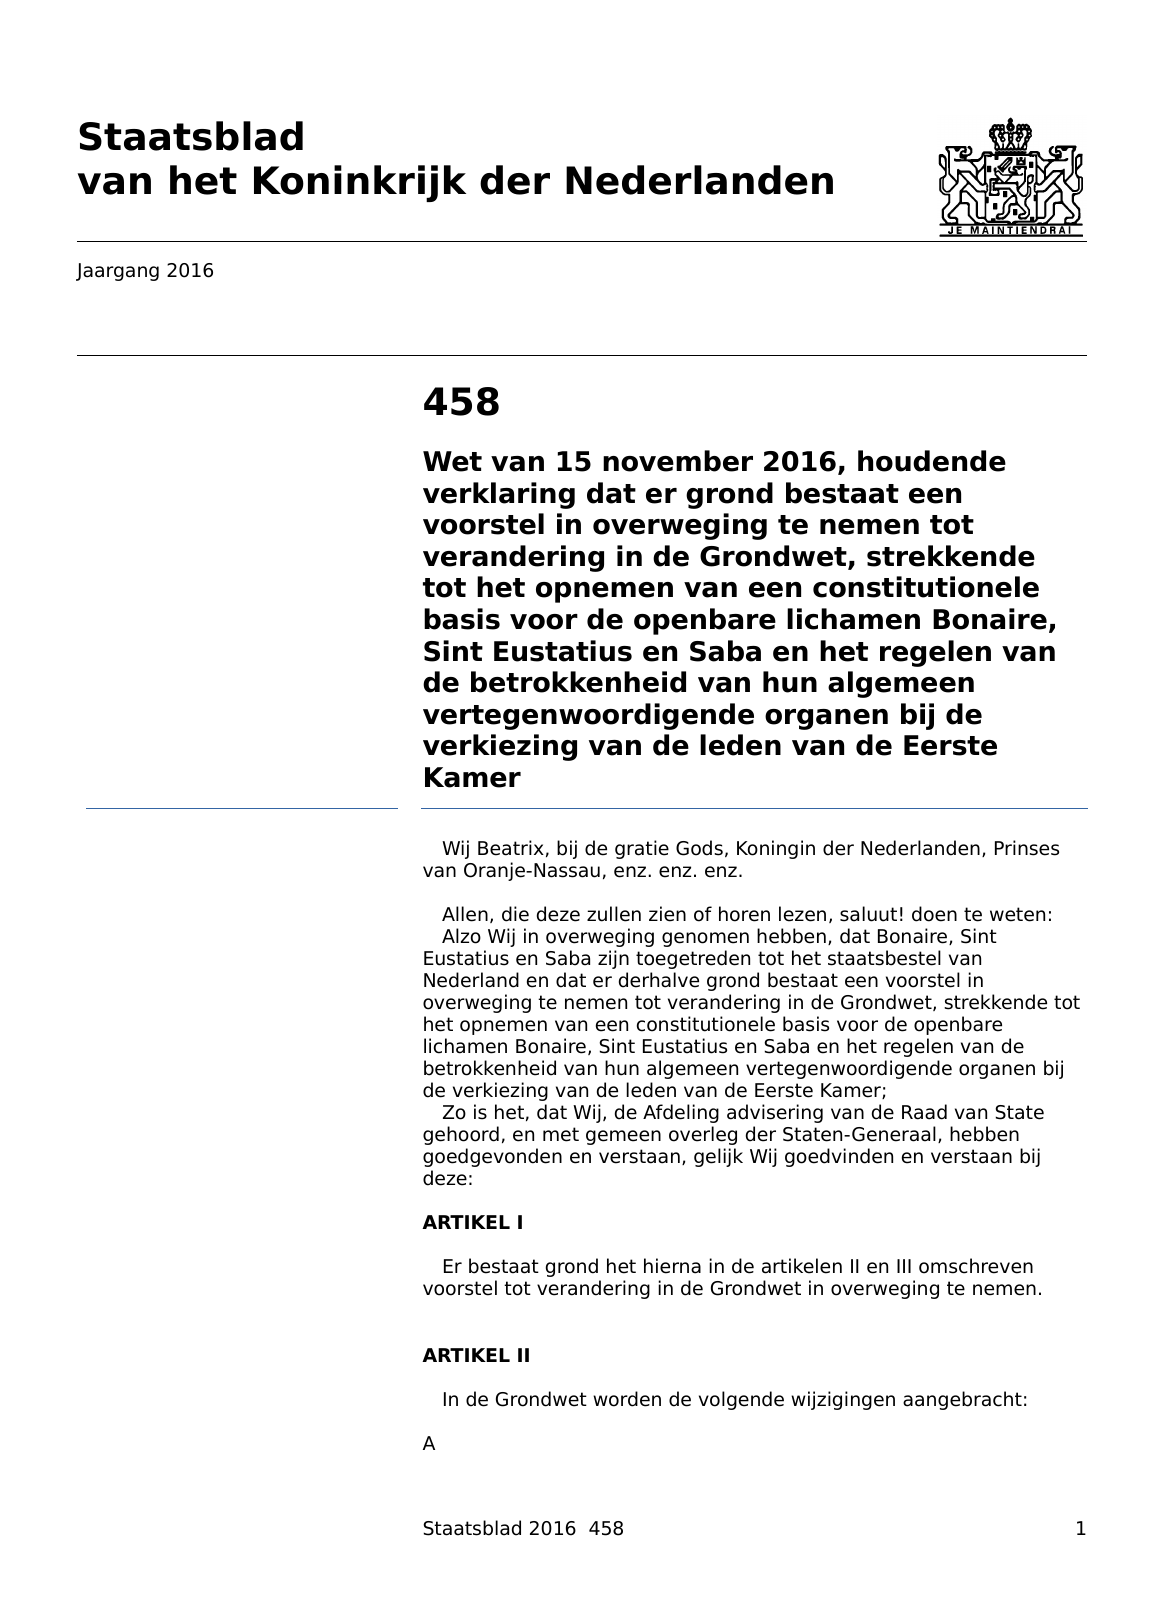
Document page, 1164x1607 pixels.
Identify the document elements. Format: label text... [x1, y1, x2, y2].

text Wet van 15 november 2016, houdende verklaring dat er grond bestaat een voorstel in overweging te nemen tot verandering in de Grondwet, strekkende tot het opnemen van een constitutionele basis voor de openbare lichamen Bonaire, Sint Eustatius en Saba en het regelen van de betrokkenheid van hun algemeen vertegenwoordigende organen bij de verkiezing van de leden van de Eerste Kamer [422, 447, 1087, 794]
text Zo is het, dat Wij, de Afdeling advisering van de Raad van State gehoord, en met gemeen overleg der Staten-Generaal, hebben goedgevonden en verstaan, gelijk Wij goedvinden en verstaan bij deze: [422, 1102, 1087, 1190]
text A [422, 1433, 1087, 1455]
table_header Staatsblad van het Koninkrijk der Nederlanden [77, 100, 886, 241]
table_header [886, 100, 1087, 241]
text Er bestaat grond het hierna in de artikelen II en III omschreven voorstel tot verandering in de Grondwet in overweging te nemen. [422, 1256, 1087, 1300]
subtitle ARTIKEL I [422, 1212, 1087, 1234]
subtitle 458 [422, 381, 1087, 424]
table_cell Jaargang 2016 [77, 242, 1087, 355]
text Alzo Wij in overweging genomen hebben, dat Bonaire, Sint Eustatius en Saba zijn toegetreden tot het staatsbestel van Nederland en dat er derhalve grond bestaat een voorstel in overweging te nemen tot verandering in de Grondwet, strekkende tot het opnemen van een constitutionele basis voor de openbare lichamen Bonaire, Sint Eustatius en Saba en het regelen van de betrokkenheid van hun algemeen vertegenwoordigende organen bij de verkiezing van de leden van de Eerste Kamer; [422, 926, 1087, 1102]
text Allen, die deze zullen zien of horen lezen, saluut! doen te weten: [422, 904, 1087, 926]
text In de Grondwet worden de volgende wijzigingen aangebracht: [422, 1389, 1087, 1411]
picture [936, 115, 1087, 240]
subtitle ARTIKEL II [422, 1345, 1087, 1367]
text Wij Beatrix, bij de gratie Gods, Koningin der Nederlanden, Prinses van Oranje-Nassau, enz. enz. enz. [422, 838, 1087, 882]
